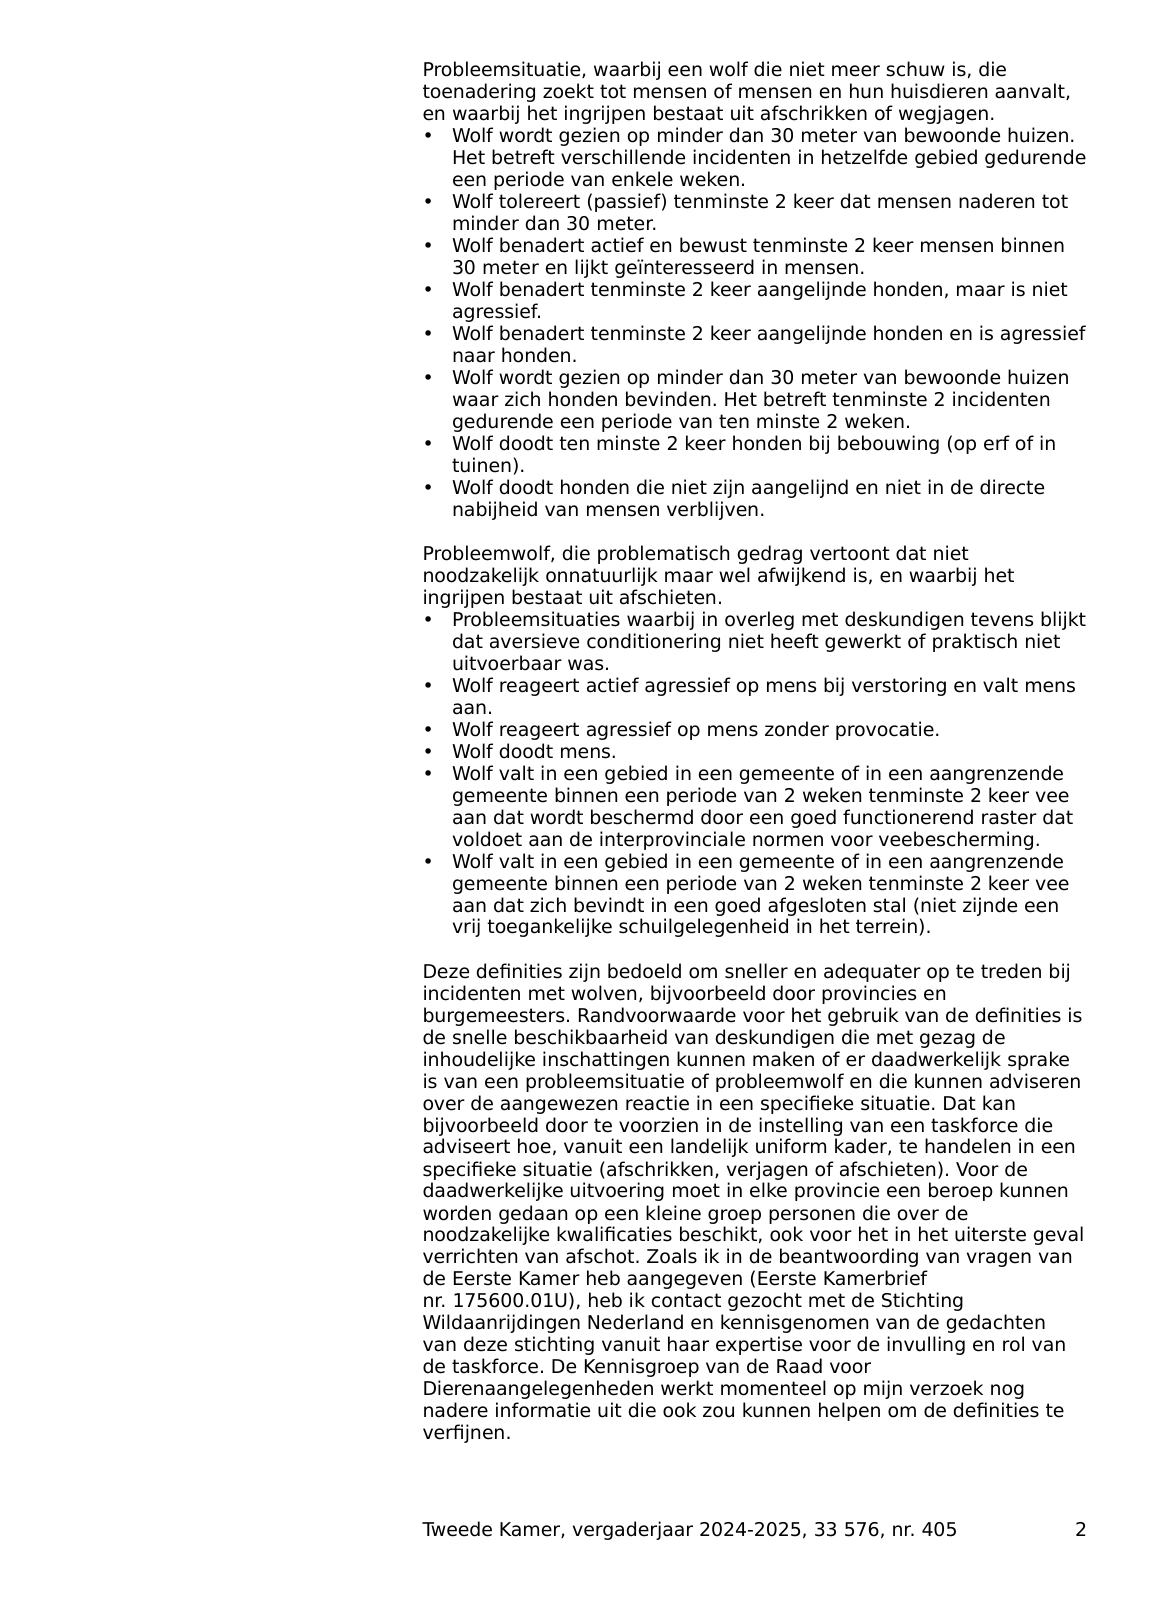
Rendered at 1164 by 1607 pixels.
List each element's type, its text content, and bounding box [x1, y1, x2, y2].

text • Wolf reageert actief agressief op mens bij verstoring en valt mens aan. [422, 675, 1087, 719]
text Probleemwolf, die problematisch gedrag vertoont dat niet noodzakelijk onnatuurlijk maar wel afwijkend is, en waarbij het ingrijpen bestaat uit afschieten. [422, 543, 1087, 609]
text • Wolf doodt ten minste 2 keer honden bij bebouwing (op erf of in tuinen). [422, 433, 1087, 477]
text Deze definities zijn bedoeld om sneller en adequater op te treden bij incidenten met wolven, bijvoorbeeld door provincies en burgemeesters. Randvoorwaarde voor het gebruik van de definities is de snelle beschikbaarheid van deskundigen die met gezag de inhoudelijke inschattingen kunnen maken of er daadwerkelijk sprake is van een probleemsituatie of probleemwolf en die kunnen adviseren over de aangewezen reactie in een specifieke situatie. Dat kan bijvoorbeeld door te voorzien in de instelling van een taskforce die adviseert hoe, vanuit een landelijk uniform kader, te handelen in een specifieke situatie (afschrikken, verjagen of afschieten). Voor de daadwerkelijke uitvoering moet in elke provincie een beroep kunnen worden gedaan op een kleine groep personen die over de noodzakelijke kwalificaties beschikt, ook voor het in het uiterste geval verrichten van afschot. Zoals ik in de beantwoording van vragen van de Eerste Kamer heb aangegeven (Eerste Kamerbrief nr. 175600.01U), heb ik contact gezocht met de Stichting Wildaanrijdingen Nederland en kennisgenomen van de gedachten van deze stichting vanuit haar expertise voor de invulling en rol van de taskforce. De Kennisgroep van de Raad voor Dierenaangelegenheden werkt momenteel op mijn verzoek nog nadere informatie uit die ook zou kunnen helpen om de definities te verfijnen. [422, 961, 1087, 1444]
text • Wolf benadert tenminste 2 keer aangelijnde honden en is agressief naar honden. [422, 323, 1087, 367]
text Probleemsituatie, waarbij een wolf die niet meer schuw is, die toenadering zoekt tot mensen of mensen en hun huisdieren aanvalt, en waarbij het ingrijpen bestaat uit afschrikken of wegjagen. [422, 59, 1087, 125]
text • Wolf benadert tenminste 2 keer aangelijnde honden, maar is niet agressief. [422, 279, 1087, 323]
text • Wolf valt in een gebied in een gemeente of in een aangrenzende gemeente binnen een periode van 2 weken tenminste 2 keer vee aan dat wordt beschermd door een goed functionerend raster dat voldoet aan de interprovinciale normen voor veebescherming. [422, 763, 1087, 851]
text • Probleemsituaties waarbij in overleg met deskundigen tevens blijkt dat aversieve conditionering niet heeft gewerkt of praktisch niet uitvoerbaar was. [422, 609, 1087, 675]
text • Wolf wordt gezien op minder dan 30 meter van bewoonde huizen. Het betreft verschillende incidenten in hetzelfde gebied gedurende een periode van enkele weken. [422, 125, 1087, 191]
text • Wolf tolereert (passief) tenminste 2 keer dat mensen naderen tot minder dan 30 meter. [422, 191, 1087, 235]
text • Wolf benadert actief en bewust tenminste 2 keer mensen binnen 30 meter en lijkt geïnteresseerd in mensen. [422, 235, 1087, 279]
text • Wolf reageert agressief op mens zonder provocatie. [422, 719, 1087, 741]
text • Wolf doodt mens. [422, 741, 1087, 763]
text • Wolf wordt gezien op minder dan 30 meter van bewoonde huizen waar zich honden bevinden. Het betreft tenminste 2 incidenten gedurende een periode van ten minste 2 weken. [422, 367, 1087, 433]
text • Wolf valt in een gebied in een gemeente of in een aangrenzende gemeente binnen een periode van 2 weken tenminste 2 keer vee aan dat zich bevindt in een goed afgesloten stal (niet zijnde een vrij toegankelijke schuilgelegenheid in het terrein). [422, 851, 1087, 938]
text • Wolf doodt honden die niet zijn aangelijnd en niet in de directe nabijheid van mensen verblijven. [422, 477, 1087, 521]
